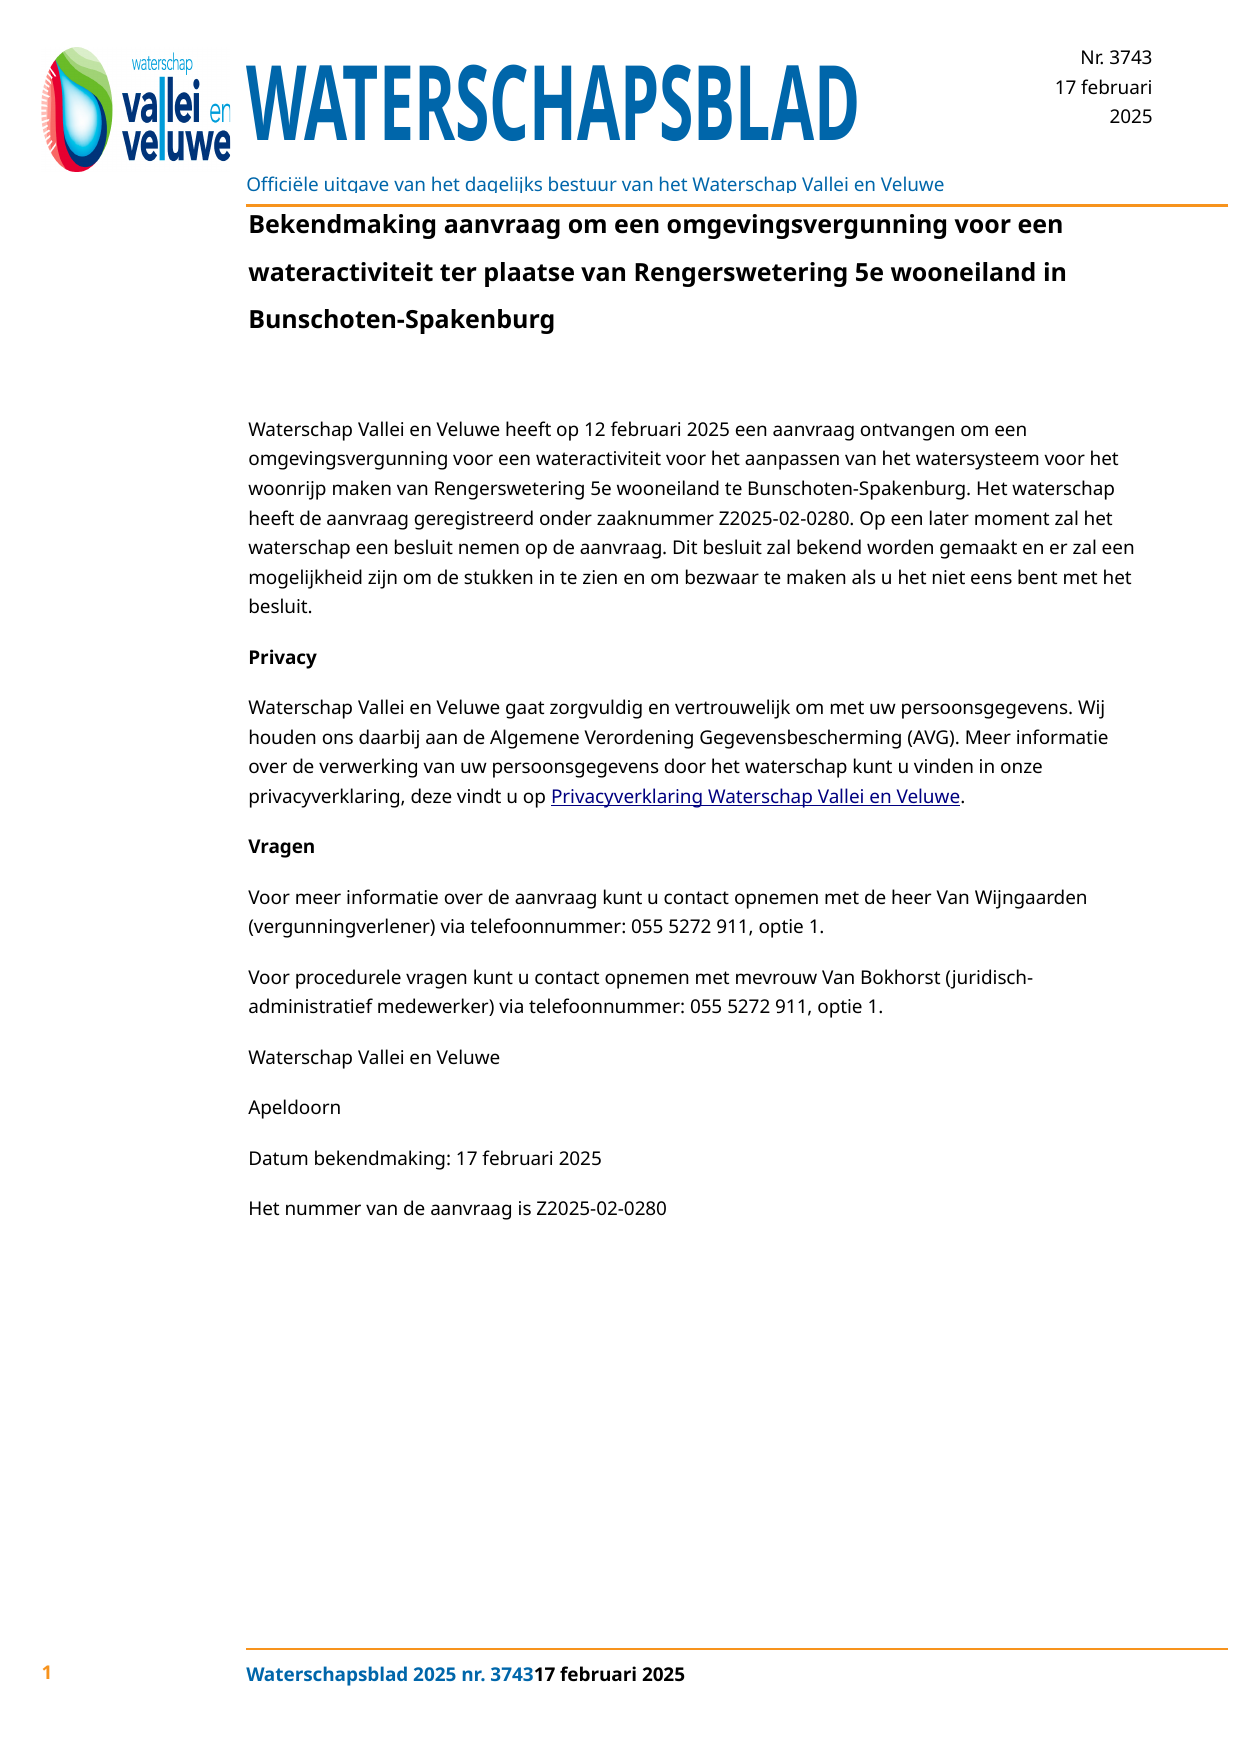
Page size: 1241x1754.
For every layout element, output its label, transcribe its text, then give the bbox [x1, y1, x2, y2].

text Apeldoorn [248, 1094, 1152, 1120]
text Vragen [248, 833, 1152, 859]
text Het nummer van de aanvraag is Z2025-02-0280 [248, 1195, 1152, 1221]
text Waterschap Vallei en Veluwe [248, 1044, 1152, 1069]
text Waterschap Vallei en Veluwe gaat zorgvuldig en vertrouwelijk om met uw persoonsgegevens. Wij houden ons daarbij aan de Algemene Verordening Gegevensbescherming (AVG). Meer informatie over de verwerking van uw persoonsgegevens door het waterschap kunt u vinden in onze privacyverklaring, deze vindt u op Privacyverklaring Waterschap Vallei en Veluwe. [248, 694, 1152, 809]
picture [41, 47, 231, 172]
text Waterschap Vallei en Veluwe heeft op 12 februari 2025 een aanvraag ontvangen om een omgevingsvergunning voor een wateractiviteit voor het aanpassen van het watersysteem voor het woonrijp maken van Rengerswetering 5e wooneiland te Bunschoten-Spakenburg. Het waterschap heeft de aanvraag geregistreerd onder zaaknummer Z2025-02-0280. Op een later moment zal het waterschap een besluit nemen op de aanvraag. Dit besluit zal bekend worden gemaakt en er zal een mogelijkheid zijn om de stukken in te zien en om bezwaar te maken als u het niet eens bent met het besluit. [248, 416, 1152, 619]
text Privacy [248, 644, 1152, 669]
text Bekendmaking aanvraag om een omgevingsvergunning voor een wateractiviteit ter plaatse van Rengerswetering 5e wooneiland in Bunschoten-Spakenburg [248, 207, 1152, 336]
text Voor meer informatie over de aanvraag kunt u contact opnemen met de heer Van Wijngaarden (vergunningverlener) via telefoonnummer: 055 5272 911, optie 1. [248, 884, 1152, 939]
text Voor procedurele vragen kunt u contact opnemen met mevrouw Van Bokhorst (juridisch-administratief medewerker) via telefoonnummer: 055 5272 911, optie 1. [248, 964, 1152, 1019]
text Datum bekendmaking: 17 februari 2025 [248, 1145, 1152, 1170]
